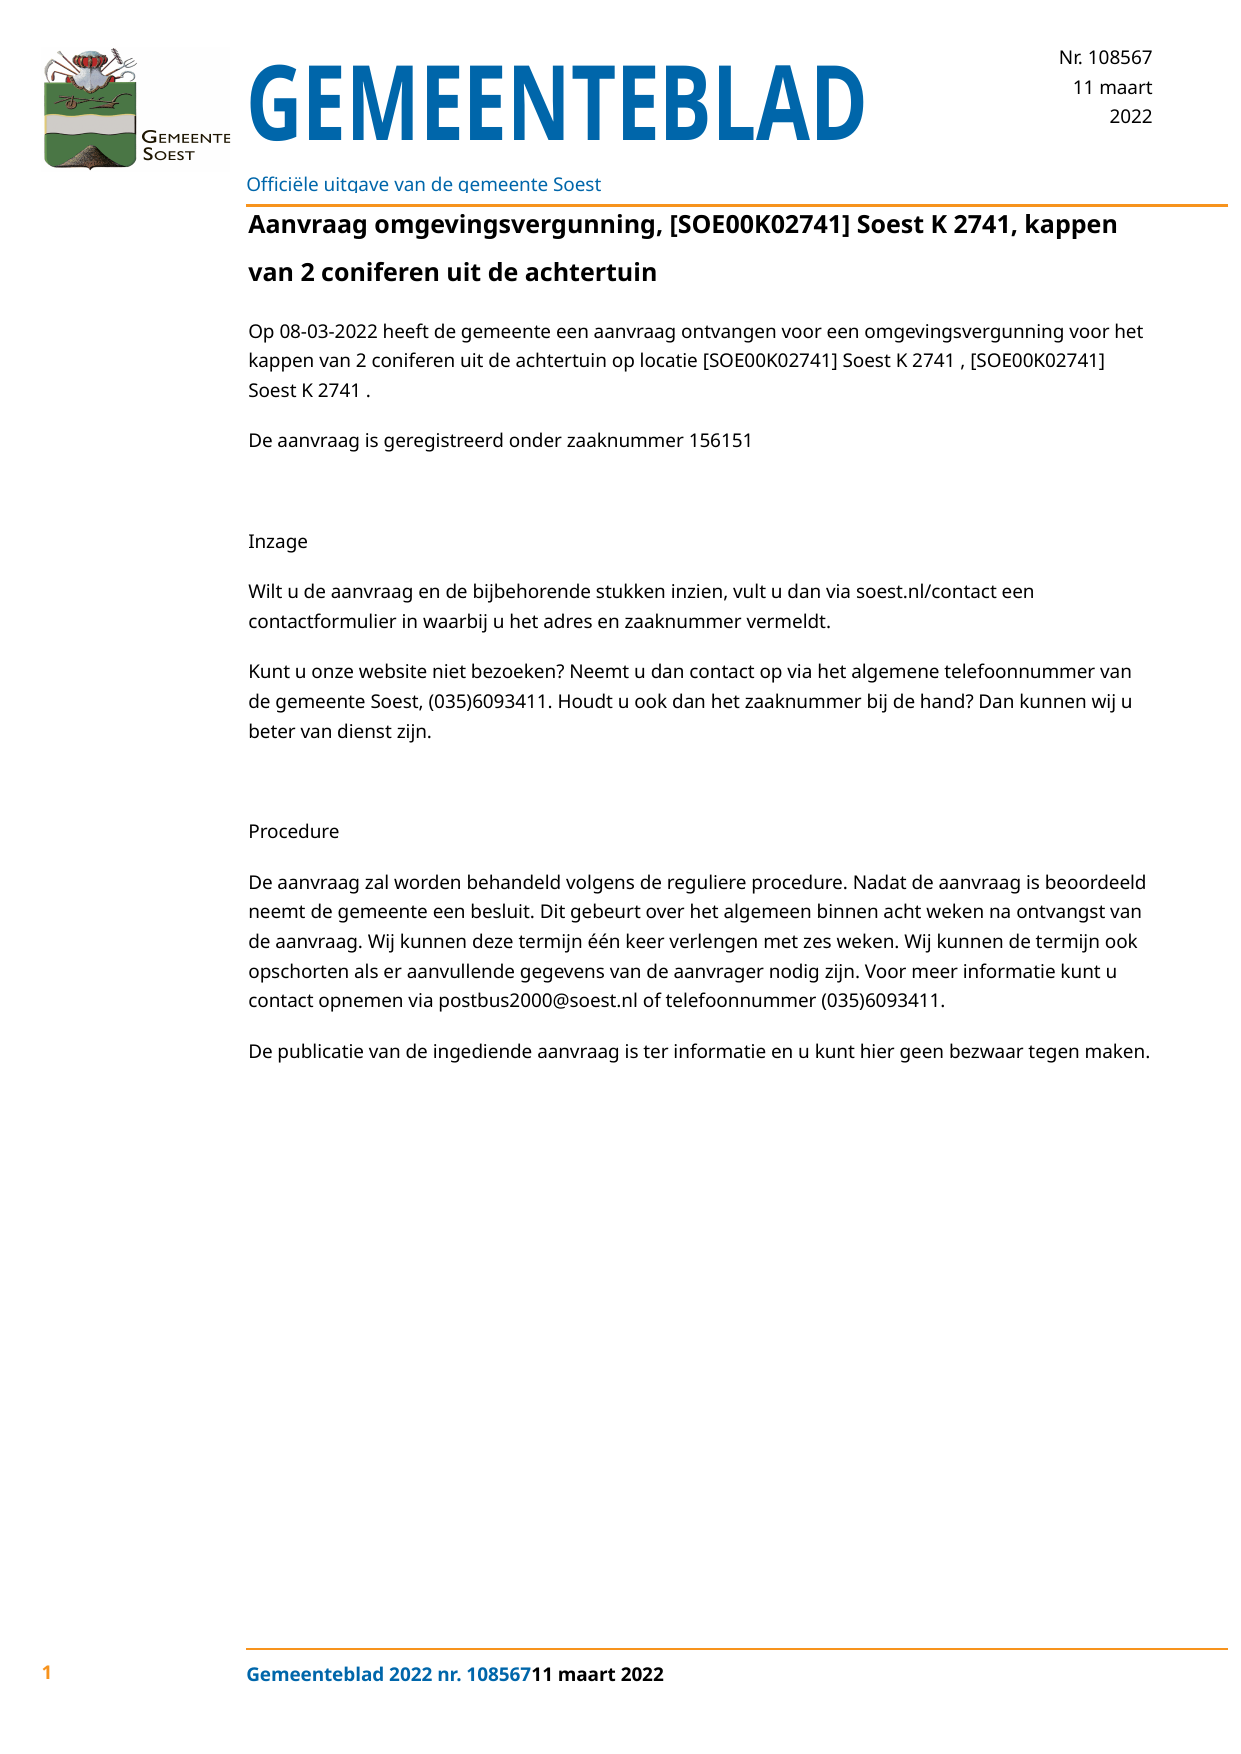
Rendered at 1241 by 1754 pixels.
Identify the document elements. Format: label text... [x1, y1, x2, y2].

text De aanvraag is geregistreerd onder zaaknummer 156151 [248, 427, 1152, 453]
picture [41, 47, 231, 172]
text Aanvraag omgevingsvergunning, [SOE00K02741] Soest K 2741, kappen van 2 coniferen uit de achtertuin [248, 207, 1152, 288]
text Op 08-03-2022 heeft de gemeente een aanvraag ontvangen voor een omgevingsvergunning voor het kappen van 2 coniferen uit de achtertuin op locatie [SOE00K02741] Soest K 2741 , [SOE00K02741] Soest K 2741 . [248, 318, 1152, 403]
text De publicatie van de ingediende aanvraag is ter informatie en u kunt hier geen bezwaar tegen maken. [248, 1038, 1152, 1064]
text Inzage [248, 528, 1152, 554]
text Wilt u de aanvraag en de bijbehorende stukken inzien, vult u dan via soest.nl/contact een contactformulier in waarbij u het adres en zaaknummer vermeldt. [248, 579, 1152, 634]
text De aanvraag zal worden behandeld volgens de reguliere procedure. Nadat de aanvraag is beoordeeld neemt de gemeente een besluit. Dit gebeurt over het algemeen binnen acht weken na ontvangst van de aanvraag. Wij kunnen deze termijn één keer verlengen met zes weken. Wij kunnen de termijn ook opschorten als er aanvullende gegevens van de aanvrager nodig zijn. Voor meer informatie kunt u contact opnemen via postbus2000@soest.nl of telefoonnummer (035)6093411. [248, 869, 1152, 1013]
text Procedure [248, 819, 1152, 844]
text Kunt u onze website niet bezoeken? Neemt u dan contact op via het algemene telefoonnummer van de gemeente Soest, (035)6093411. Houdt u ook dan het zaaknummer bij de hand? Dan kunnen wij u beter van dienst zijn. [248, 659, 1152, 744]
